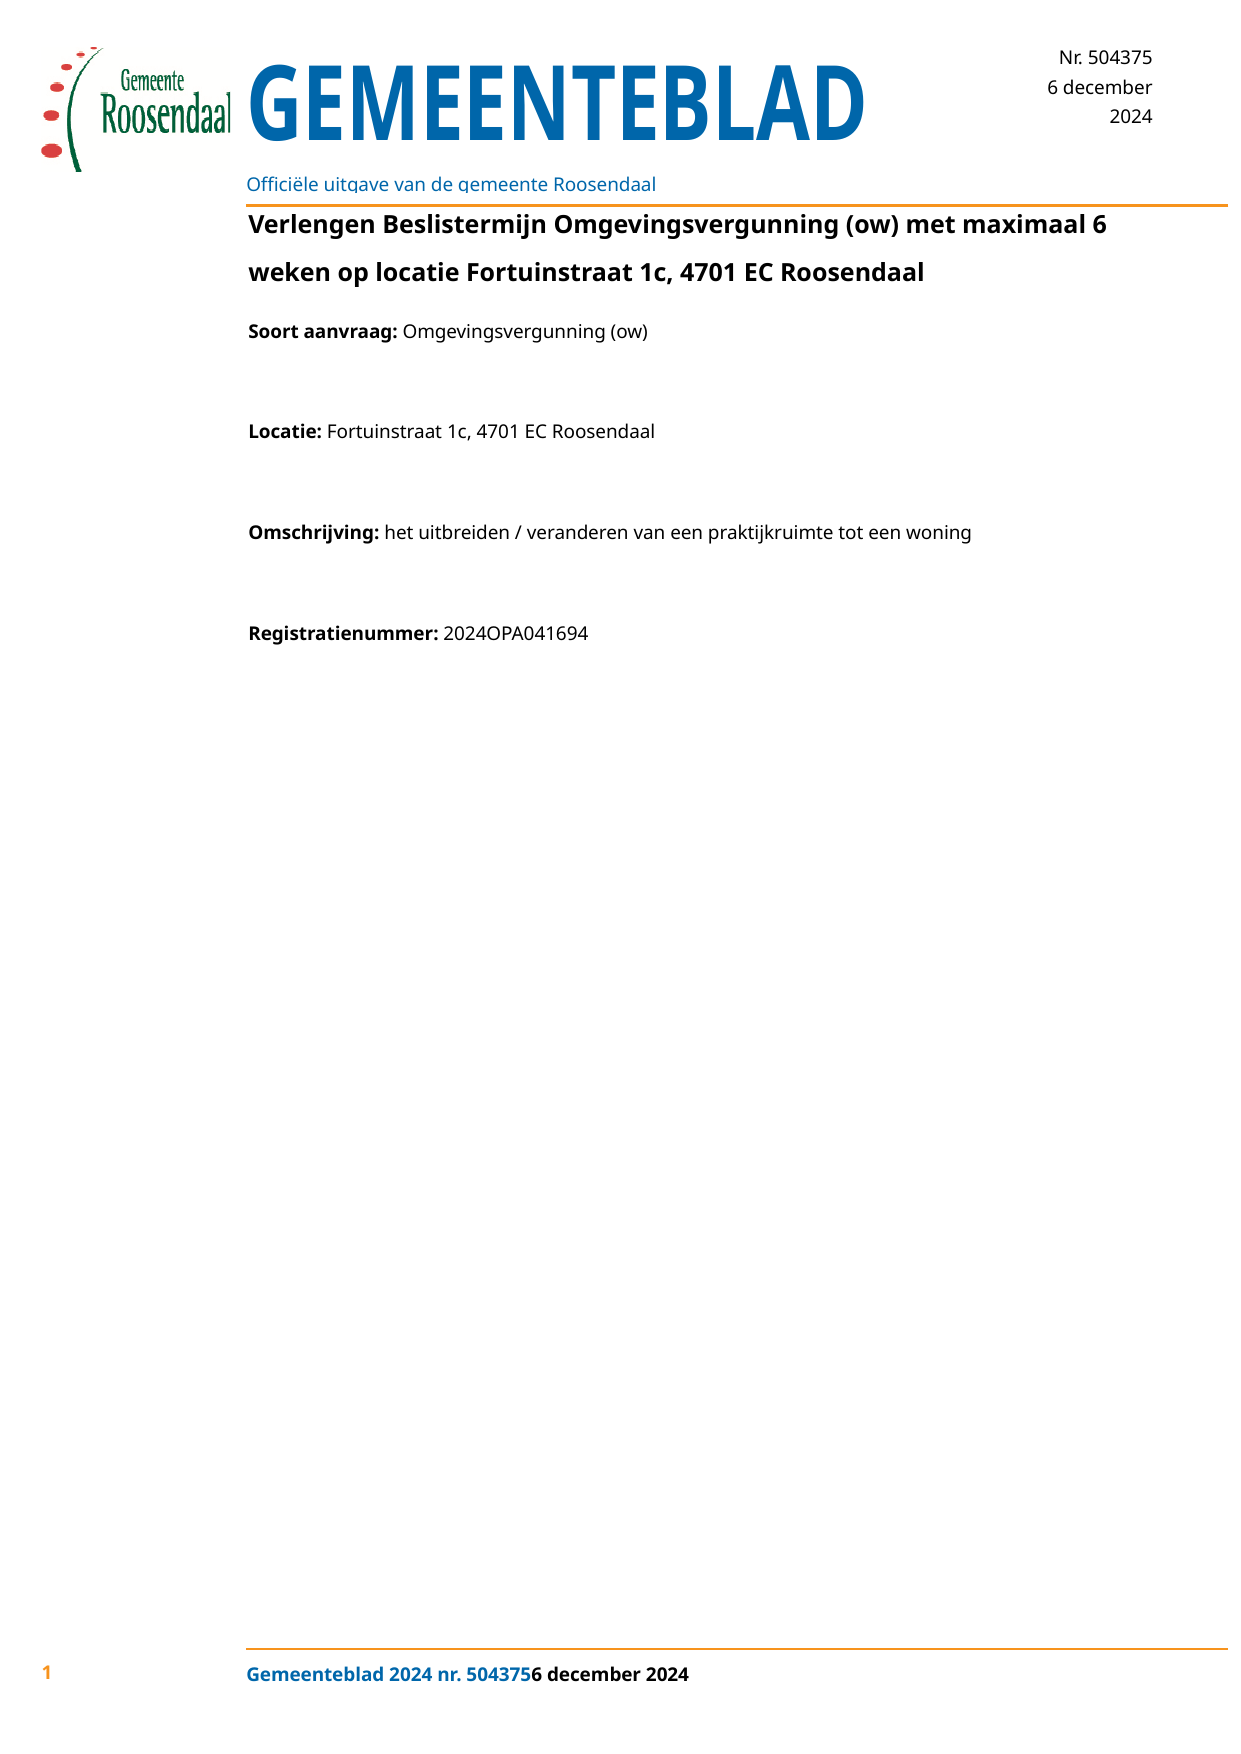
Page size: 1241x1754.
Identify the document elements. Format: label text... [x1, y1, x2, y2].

text Omschrijving: het uitbreiden / veranderen van een praktijkruimte tot een woning [248, 519, 1152, 545]
text Soort aanvraag: Omgevingsvergunning (ow) [248, 318, 1152, 344]
text Verlengen Beslistermijn Omgevingsvergunning (ow) met maximaal 6 weken op locatie Fortuinstraat 1c, 4701 EC Roosendaal [248, 207, 1152, 288]
picture [41, 47, 231, 172]
text Registratienummer: 2024OPA041694 [248, 620, 1152, 646]
text Locatie: Fortuinstraat 1c, 4701 EC Roosendaal [248, 419, 1152, 444]
